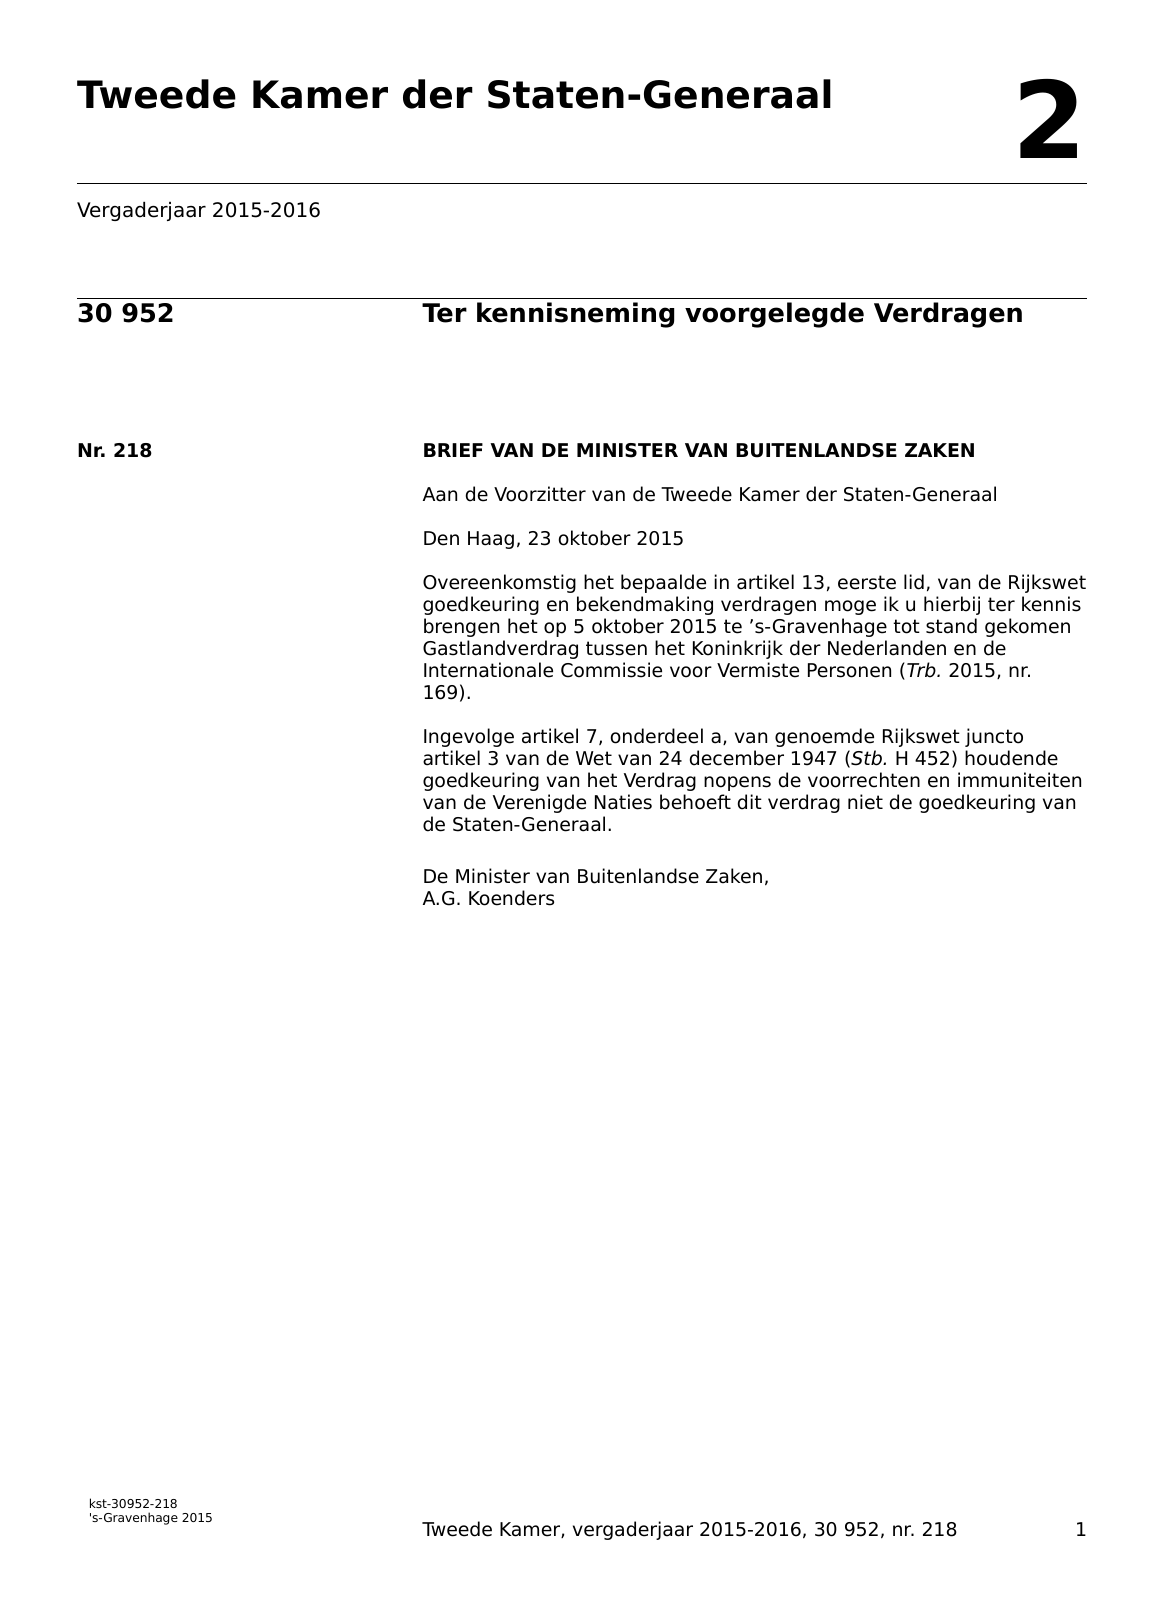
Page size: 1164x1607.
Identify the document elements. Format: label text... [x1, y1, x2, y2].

table_header Tweede Kamer der Staten-Generaal [77, 59, 886, 183]
text Aan de Voorzitter van de Tweede Kamer der Staten-Generaal [422, 484, 1087, 506]
text De Minister van Buitenlandse Zaken, A.G. Koenders [422, 866, 1087, 910]
table_header 2 [886, 59, 1087, 183]
text kst-30952-218 [88, 1497, 323, 1511]
subtitle Nr. 218 BRIEF VAN DE MINISTER VAN BUITENLANDSE ZAKEN [77, 440, 1087, 462]
table_cell Vergaderjaar 2015-2016 [77, 184, 1087, 298]
text Den Haag, 23 oktober 2015 [422, 528, 1087, 550]
subtitle 30 952 Ter kennisneming voorgelegde Verdragen [77, 299, 1087, 329]
text 's-Gravenhage 2015 [88, 1511, 323, 1525]
text Overeenkomstig het bepaalde in artikel 13, eerste lid, van de Rijkswet goedkeuring en bekendmaking verdragen moge ik u hierbij ter kennis brengen het op 5 oktober 2015 te ’s-Gravenhage tot stand gekomen Gastlandverdrag tussen het Koninkrijk der Nederlanden en de Internationale Commissie voor Vermiste Personen (Trb. 2015, nr. 169). [422, 572, 1087, 704]
text Ingevolge artikel 7, onderdeel a, van genoemde Rijkswet juncto artikel 3 van de Wet van 24 december 1947 (Stb. H 452) houdende goedkeuring van het Verdrag nopens de voorrechten en immuniteiten van de Verenigde Naties behoeft dit verdrag niet de goedkeuring van de Staten-Generaal. [422, 726, 1087, 836]
